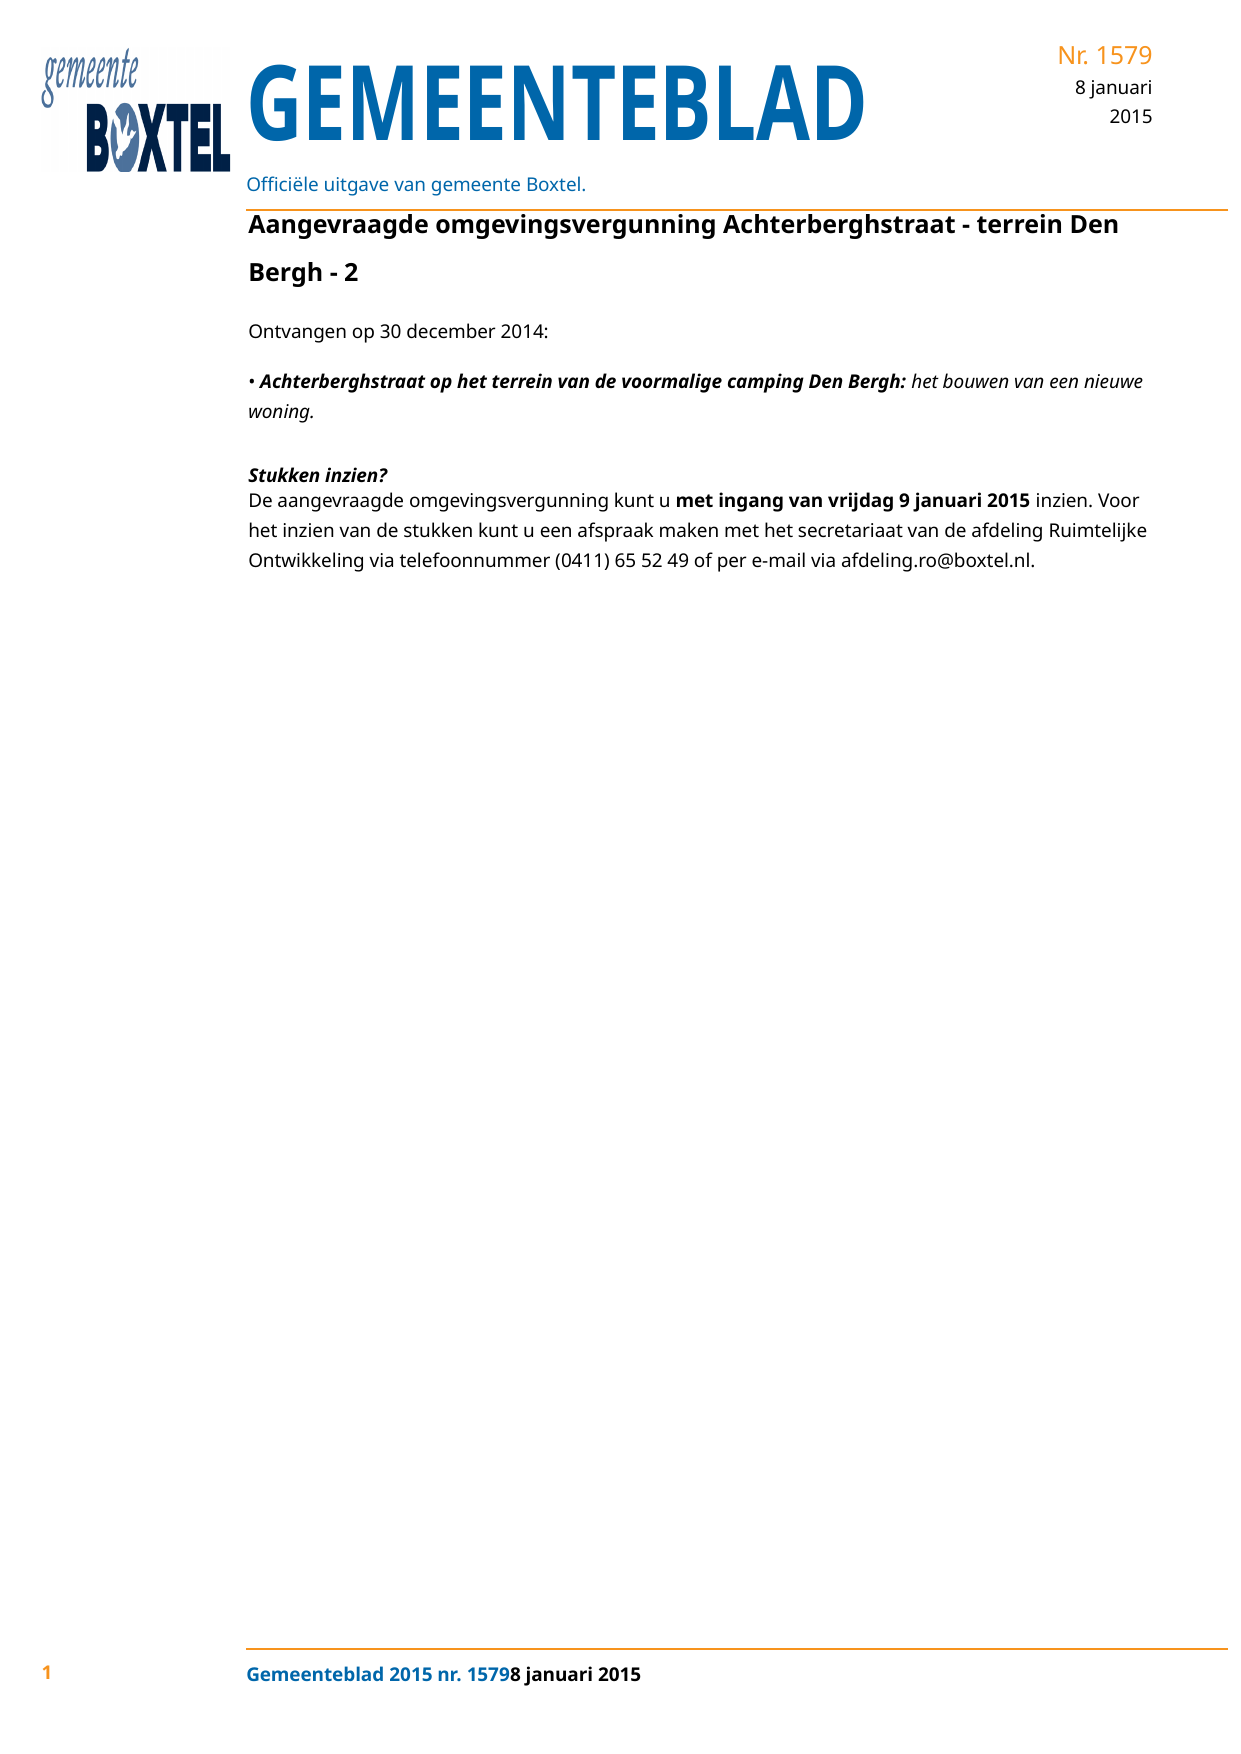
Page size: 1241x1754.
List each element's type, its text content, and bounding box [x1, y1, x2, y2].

text Ontvangen op 30 december 2014: [248, 318, 1152, 344]
text • Achterberghstraat op het terrein van de voormalige camping Den Bergh: het bouwen van een nieuwe woning. [248, 368, 1152, 424]
text De aangevraagde omgevingsvergunning kunt u met ingang van vrijdag 9 januari 2015 inzien. Voor het inzien van de stukken kunt u een afspraak maken met het secretariaat van de afdeling Ruimtelijke Ontwikkeling via telefoonnummer (0411) 65 52 49 of per e-mail via afdeling.ro@boxtel.nl. [248, 488, 1152, 572]
picture [41, 47, 231, 172]
text Stukken inzien? [248, 462, 1152, 488]
text Aangevraagde omgevingsvergunning Achterberghstraat - terrein Den Bergh - 2 [248, 211, 1152, 288]
